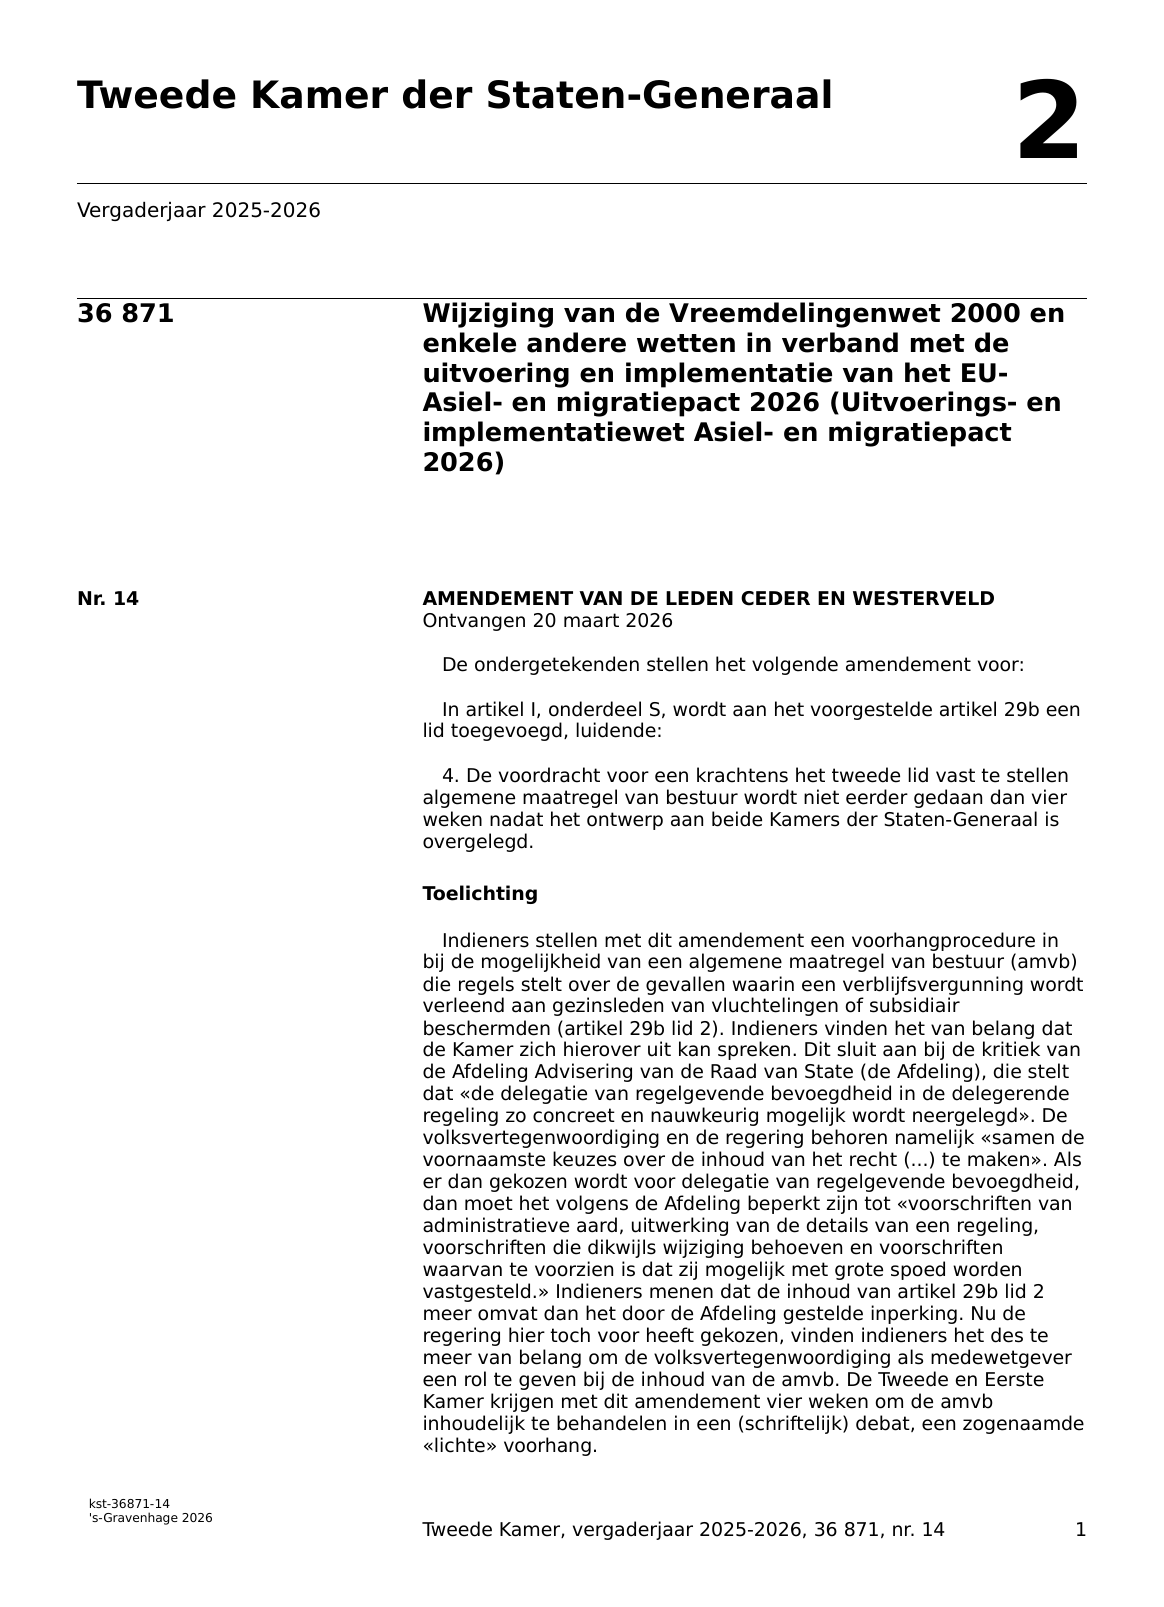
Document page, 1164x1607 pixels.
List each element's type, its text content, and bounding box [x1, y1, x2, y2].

text In artikel I, onderdeel S, wordt aan het voorgestelde artikel 29b een lid toegevoegd, luidende: [422, 698, 1087, 742]
text 's-Gravenhage 2026 [88, 1511, 323, 1525]
subtitle Nr. 14 AMENDEMENT VAN DE LEDEN CEDER EN WESTERVELD [77, 588, 1087, 610]
text kst-36871-14 [88, 1497, 323, 1511]
table_cell Vergaderjaar 2025-2026 [77, 184, 1087, 298]
subtitle 36 871 Wijziging van de Vreemdelingenwet 2000 en enkele andere wetten in verband met de uitvoering en implementatie van het EU-Asiel- en migratiepact 2026 (Uitvoerings- en implementatiewet Asiel- en migratiepact 2026) [77, 299, 1087, 477]
subtitle Toelichting [422, 882, 1087, 904]
text 4. De voordracht voor een krachtens het tweede lid vast te stellen algemene maatregel van bestuur wordt niet eerder gedaan dan vier weken nadat het ontwerp aan beide Kamers der Staten-Generaal is overgelegd. [422, 764, 1087, 852]
text De ondergetekenden stellen het volgende amendement voor: [422, 654, 1087, 676]
table_header 2 [886, 59, 1087, 183]
text Ontvangen 20 maart 2026 [422, 610, 1087, 632]
table_header Tweede Kamer der Staten-Generaal [77, 59, 886, 183]
text Indieners stellen met dit amendement een voorhangprocedure in bij de mogelijkheid van een algemene maatregel van bestuur (amvb) die regels stelt over de gevallen waarin een verblijfsvergunning wordt verleend aan gezinsleden van vluchtelingen of subsidiair beschermden (artikel 29b lid 2). Indieners vinden het van belang dat de Kamer zich hierover uit kan spreken. Dit sluit aan bij de kritiek van de Afdeling Advisering van de Raad van State (de Afdeling), die stelt dat «de delegatie van regelgevende bevoegdheid in de delegerende regeling zo concreet en nauwkeurig mogelijk wordt neergelegd». De volksvertegenwoordiging en de regering behoren namelijk «samen de voornaamste keuzes over de inhoud van het recht (...) te maken». Als er dan gekozen wordt voor delegatie van regelgevende bevoegdheid, dan moet het volgens de Afdeling beperkt zijn tot «voorschriften van administratieve aard, uitwerking van de details van een regeling, voorschriften die dikwijls wijziging behoeven en voorschriften waarvan te voorzien is dat zij mogelijk met grote spoed worden vastgesteld.» Indieners menen dat de inhoud van artikel 29b lid 2 meer omvat dan het door de Afdeling gestelde inperking. Nu de regering hier toch voor heeft gekozen, vinden indieners het des te meer van belang om de volksvertegenwoordiging als medewetgever een rol te geven bij de inhoud van de amvb. De Tweede en Eerste Kamer krijgen met dit amendement vier weken om de amvb inhoudelijk te behandelen in een (schriftelijk) debat, een zogenaamde «lichte» voorhang. [422, 929, 1087, 1457]
